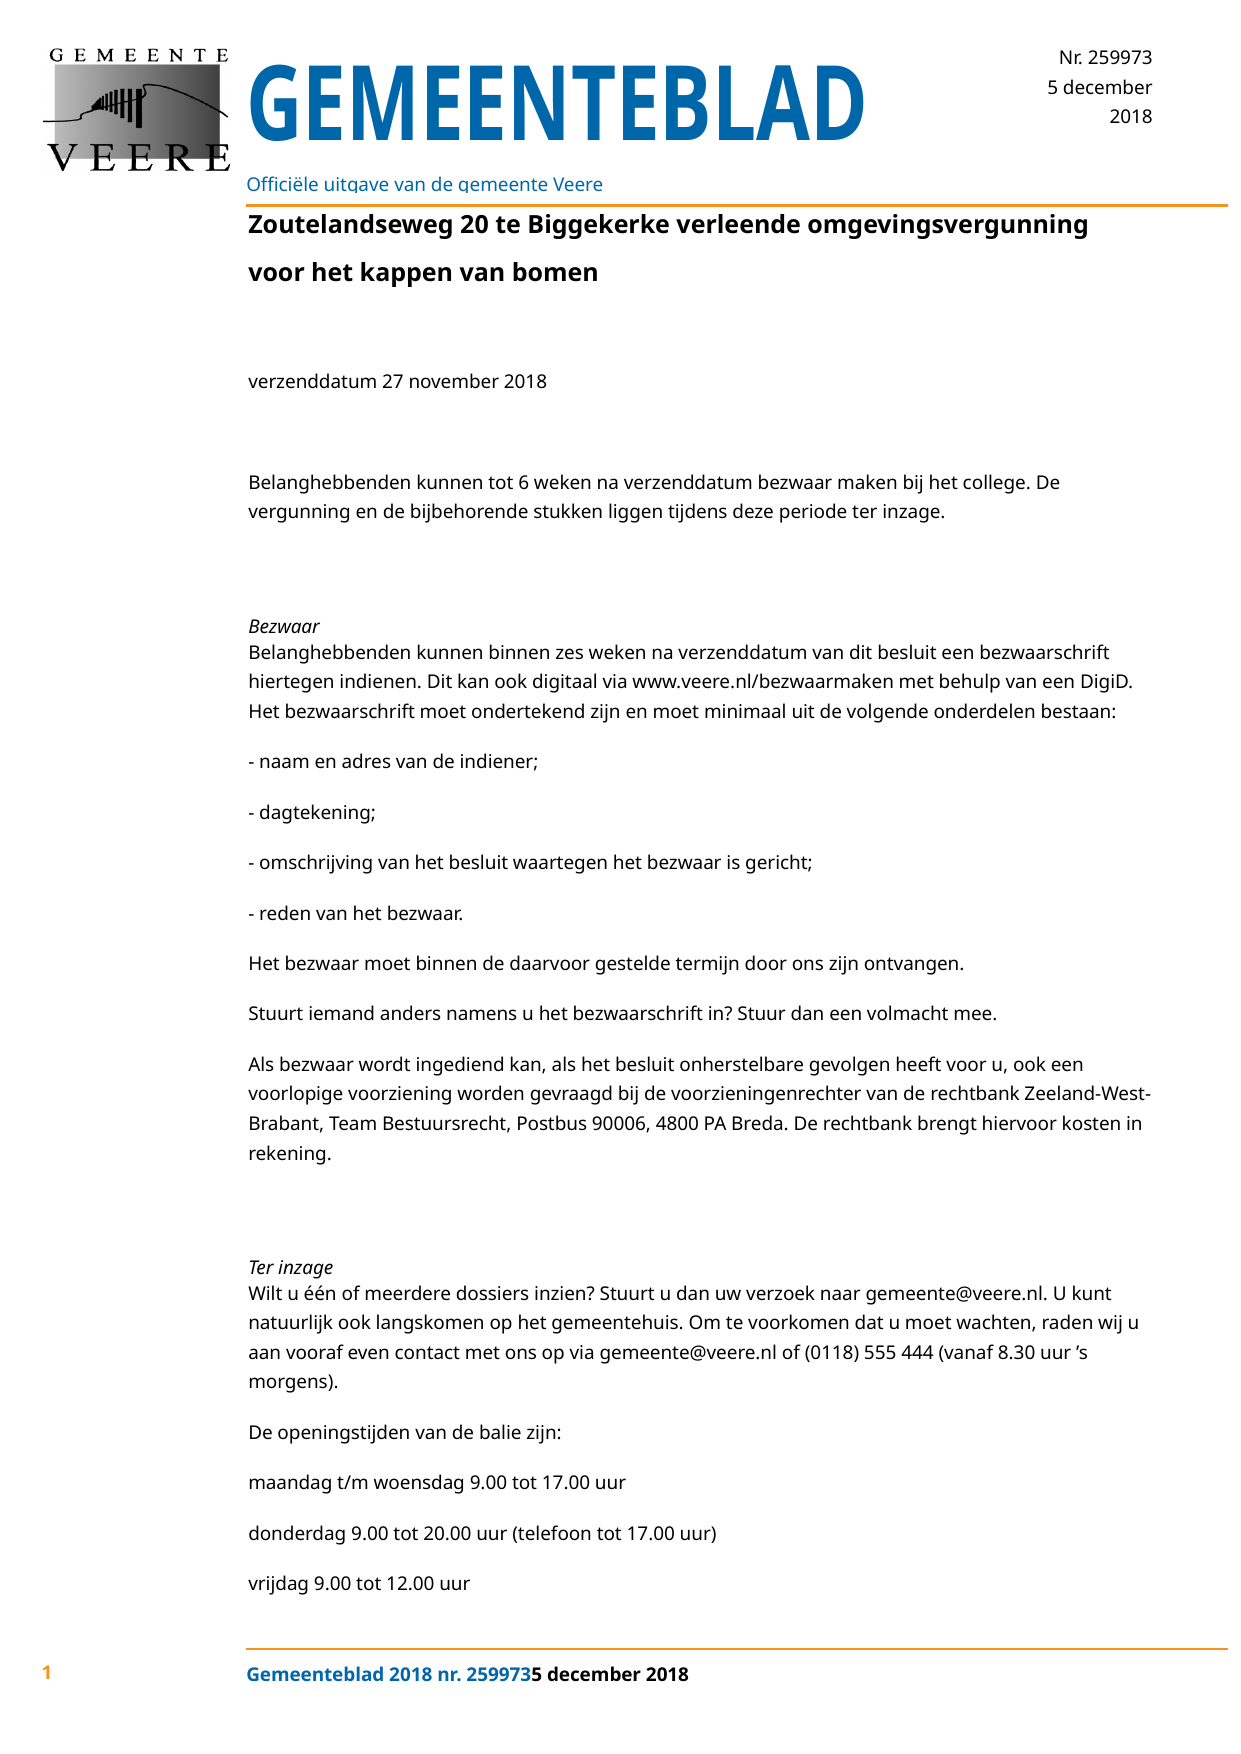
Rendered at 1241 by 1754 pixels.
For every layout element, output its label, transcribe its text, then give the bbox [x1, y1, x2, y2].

text Wilt u één of meerdere dossiers inzien? Stuurt u dan uw verzoek naar gemeente@veere.nl. U kunt natuurlijk ook langskomen op het gemeentehuis. Om te voorkomen dat u moet wachten, raden wij u aan vooraf even contact met ons op via gemeente@veere.nl of (0118) 555 444 (vanaf 8.30 uur ’s morgens). [248, 1280, 1152, 1394]
text donderdag 9.00 tot 20.00 uur (telefoon tot 17.00 uur) [248, 1520, 1152, 1546]
text Als bezwaar wordt ingediend kan, als het besluit onherstelbare gevolgen heeft voor u, ook een voorlopige voorziening worden gevraagd bij de voorzieningenrechter van de rechtbank Zeeland-West-Brabant, Team Bestuursrecht, Postbus 90006, 4800 PA Breda. De rechtbank brengt hiervoor kosten in rekening. [248, 1051, 1152, 1165]
text maandag t/m woensdag 9.00 tot 17.00 uur [248, 1469, 1152, 1495]
text verzenddatum 27 november 2018 [248, 368, 1152, 394]
text vrijdag 9.00 tot 12.00 uur [248, 1570, 1152, 1596]
picture [41, 47, 231, 172]
text Bezwaar [248, 613, 1152, 639]
text Ter inzage [248, 1254, 1152, 1280]
text - omschrijving van het besluit waartegen het bezwaar is gericht; [248, 849, 1152, 875]
text Zoutelandseweg 20 te Biggekerke verleende omgevingsvergunning voor het kappen van bomen [248, 207, 1152, 288]
text Belanghebbenden kunnen tot 6 weken na verzenddatum bezwaar maken bij het college. De vergunning en de bijbehorende stukken liggen tijdens deze periode ter inzage. [248, 469, 1152, 524]
text - naam en adres van de indiener; [248, 748, 1152, 774]
text - dagtekening; [248, 799, 1152, 824]
text Stuurt iemand anders namens u het bezwaarschrift in? Stuur dan een volmacht mee. [248, 1001, 1152, 1026]
text Het bezwaar moet binnen de daarvoor gestelde termijn door ons zijn ontvangen. [248, 950, 1152, 976]
text - reden van het bezwaar. [248, 900, 1152, 925]
text Belanghebbenden kunnen binnen zes weken na verzenddatum van dit besluit een bezwaarschrift hiertegen indienen. Dit kan ook digitaal via www.veere.nl/bezwaarmaken met behulp van een DigiD. Het bezwaarschrift moet ondertekend zijn en moet minimaal uit de volgende onderdelen bestaan: [248, 639, 1152, 724]
text De openingstijden van de balie zijn: [248, 1419, 1152, 1445]
